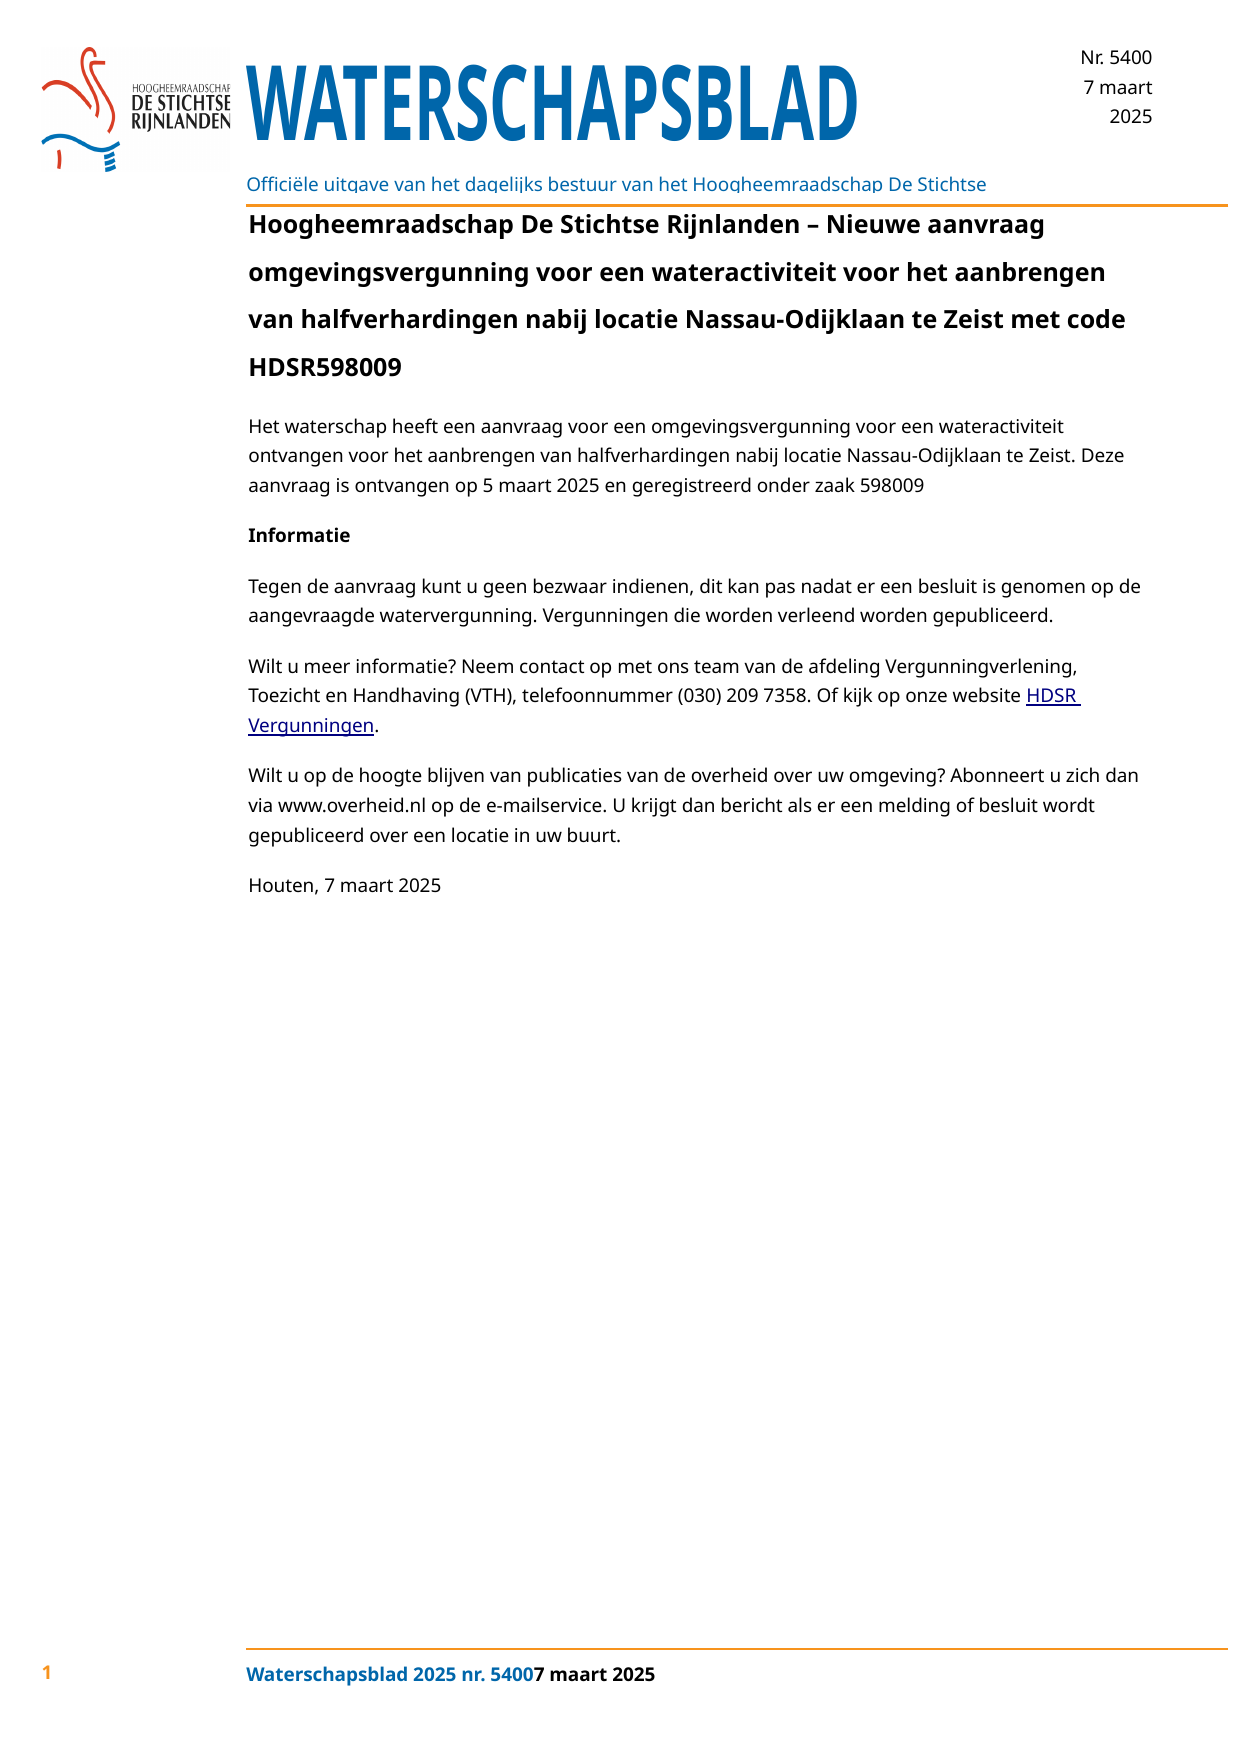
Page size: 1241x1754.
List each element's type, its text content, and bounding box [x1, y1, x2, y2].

text Wilt u op de hoogte blijven van publicaties van de overheid over uw omgeving? Abonneert u zich dan via www.overheid.nl op de e-mailservice. U krijgt dan bericht als er een melding of besluit wordt gepubliceerd over een locatie in uw buurt. [248, 763, 1152, 848]
picture [41, 47, 231, 172]
text Het waterschap heeft een aanvraag voor een omgevingsvergunning voor een wateractiviteit ontvangen voor het aanbrengen van halfverhardingen nabij locatie Nassau-Odijklaan te Zeist. Deze aanvraag is ontvangen op 5 maart 2025 en geregistreerd onder zaak 598009 [248, 413, 1152, 498]
text Informatie [248, 523, 1152, 548]
text Wilt u meer informatie? Neem contact op met ons team van de afdeling Vergunningverlening, Toezicht en Handhaving (VTH), telefoonnummer (030) 209 7358. Of kijk op onze website HDSR Vergunningen. [248, 653, 1152, 738]
text Hoogheemraadschap De Stichtse Rijnlanden – Nieuwe aanvraag omgevingsvergunning voor een wateractiviteit voor het aanbrengen van halfverhardingen nabij locatie Nassau-Odijklaan te Zeist met code HDSR598009 [248, 207, 1152, 384]
text Houten, 7 maart 2025 [248, 872, 1152, 898]
text Tegen de aanvraag kunt u geen bezwaar indienen, dit kan pas nadat er een besluit is genomen op de aangevraagde watervergunning. Vergunningen die worden verleend worden gepubliceerd. [248, 573, 1152, 628]
